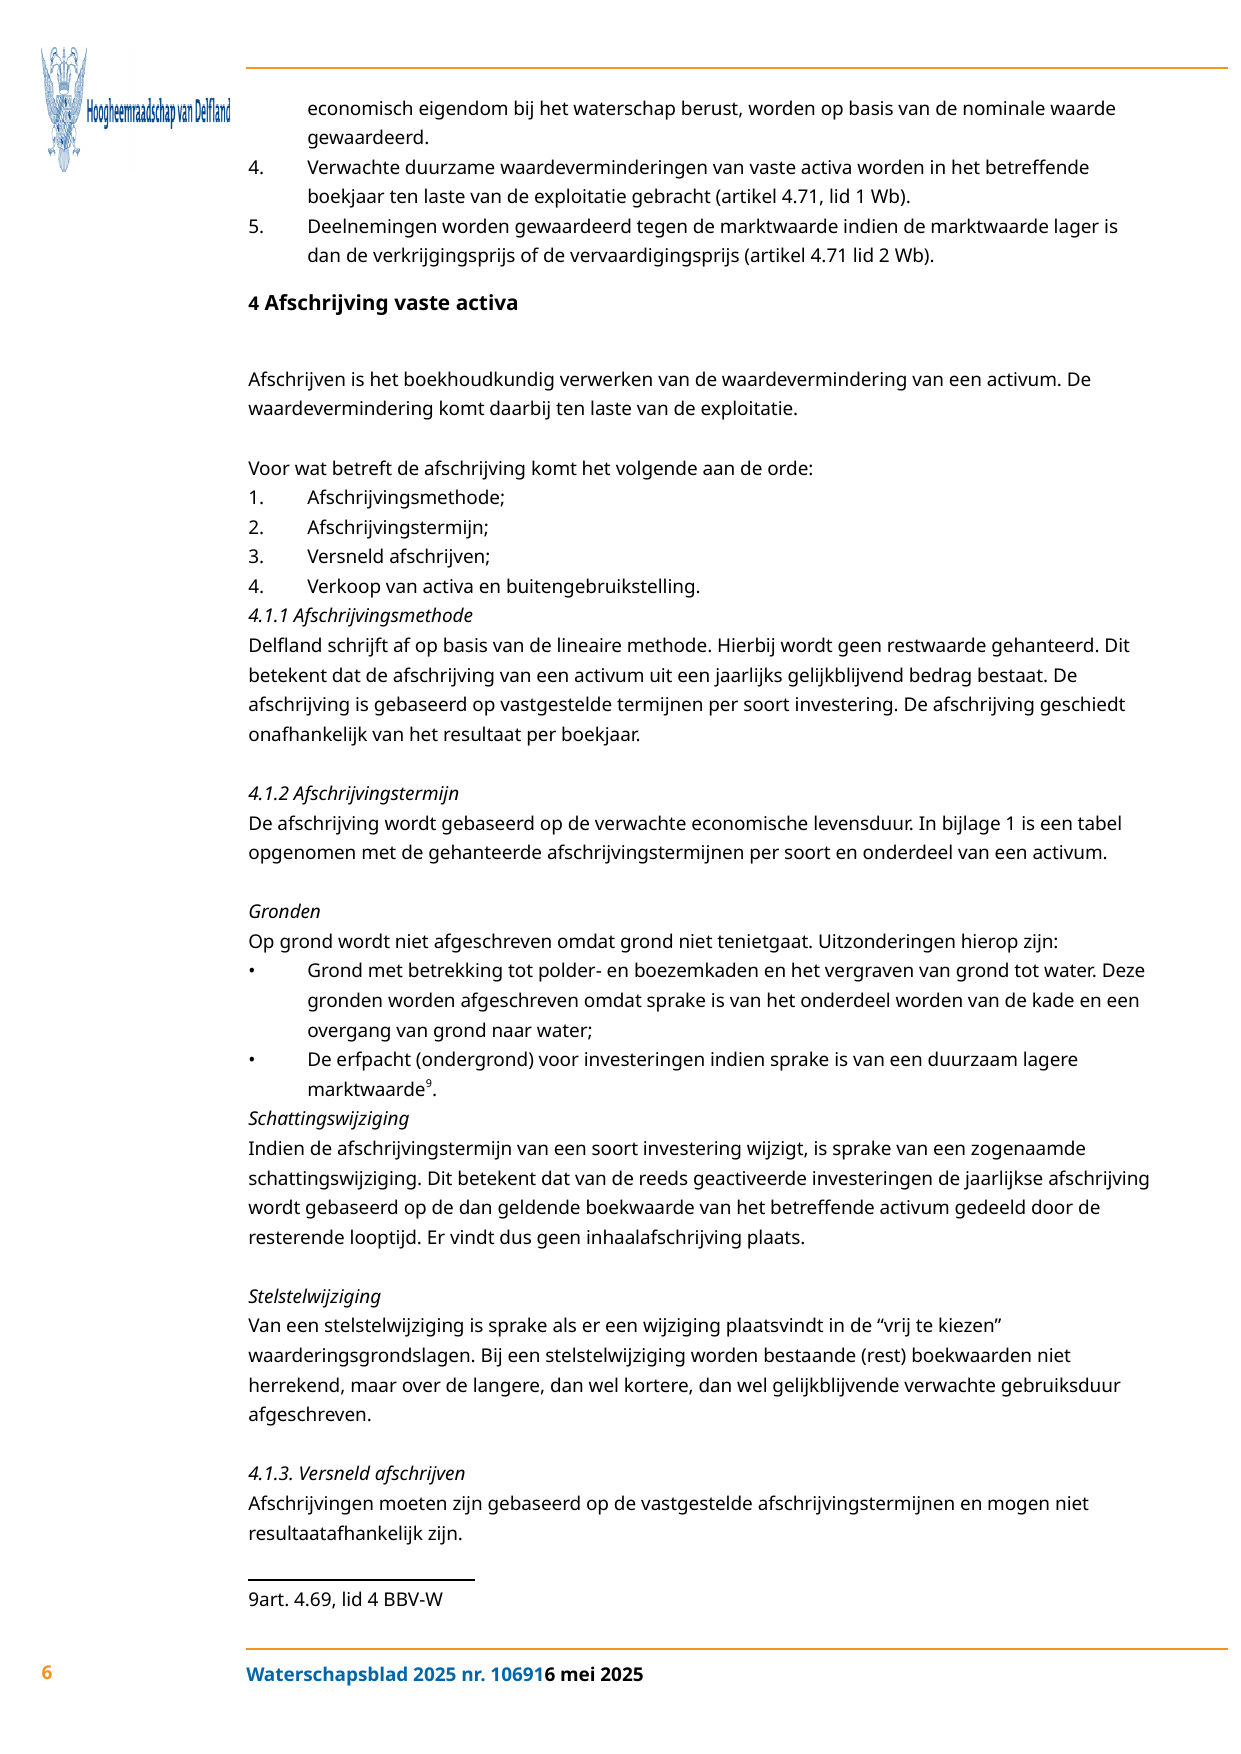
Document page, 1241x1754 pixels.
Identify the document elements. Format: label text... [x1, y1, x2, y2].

text Delfland schrijft af op basis van de lineaire methode. Hierbij wordt geen restwaarde gehanteerd. Dit betekent dat de afschrijving van een activum uit een jaarlijks gelijkblijvend bedrag bestaat. De afschrijving is gebaseerd op vastgestelde termijnen per soort investering. De afschrijving geschiedt onafhankelijk van het resultaat per boekjaar. [248, 632, 1152, 747]
list economisch eigendom bij het waterschap berust, worden op basis van de nominale waarde gewaardeerd. [248, 95, 1152, 150]
text 4.1.3. Versneld afschrijven [248, 1461, 1152, 1486]
list Verkoop van activa en buitengebruikstelling. [248, 573, 1152, 599]
list art. 4.69, lid 4 BBV-W [248, 1586, 1152, 1612]
list De erfpacht (ondergrond) voor investeringen indien sprake is van een duurzaam lagere marktwaarde. [248, 1046, 1152, 1102]
list Versneld afschrijven; [248, 543, 1152, 569]
list Grond met betrekking tot polder- en boezemkaden en het vergraven van grond tot water. Deze gronden worden afgeschreven omdat sprake is van het onderdeel worden van de kade en een overgang van grond naar water; [248, 958, 1152, 1043]
text Schattingswijziging [248, 1106, 1152, 1131]
list Afschrijvingsmethode; [248, 484, 1152, 510]
text Afschrijven is het boekhoudkundig verwerken van de waardevermindering van een activum. De waardevermindering komt daarbij ten laste van de exploitatie. [248, 366, 1152, 421]
text 4 Afschrijving vaste activa [248, 288, 1152, 317]
text Gronden [248, 898, 1152, 924]
text De afschrijving wordt gebaseerd op de verwachte economische levensduur. In bijlage 1 is een tabel opgenomen met de gehanteerde afschrijvingstermijnen per soort en onderdeel van een activum. [248, 810, 1152, 865]
text 4.1.1 Afschrijvingsmethode [248, 603, 1152, 628]
text Van een stelstelwijziging is sprake als er een wijziging plaatsvindt in de “vrij te kiezen” waarderingsgrondslagen. Bij een stelstelwijziging worden bestaande (rest) boekwaarden niet herrekend, maar over de langere, dan wel kortere, dan wel gelijkblijvende verwachte gebruiksduur afgeschreven. [248, 1313, 1152, 1427]
text Indien de afschrijvingstermijn van een soort investering wijzigt, is sprake van een zogenaamde schattingswijziging. Dit betekent dat van de reeds geactiveerde investeringen de jaarlijkse afschrijving wordt gebaseerd op de dan geldende boekwaarde van het betreffende activum gedeeld door de resterende looptijd. Er vindt dus geen inhaalafschrijving plaats. [248, 1135, 1152, 1250]
text Stelstelwijziging [248, 1283, 1152, 1309]
text Op grond wordt niet afgeschreven omdat grond niet tenietgaat. Uitzonderingen hierop zijn: [248, 928, 1152, 954]
text Voor wat betreft de afschrijving komt het volgende aan de orde: [248, 455, 1152, 481]
text 4.1.2 Afschrijvingstermijn [248, 780, 1152, 806]
list Deelnemingen worden gewaardeerd tegen de marktwaarde indien de marktwaarde lager is dan de verkrijgingsprijs of de vervaardigingsprijs (artikel 4.71 lid 2 Wb). [248, 213, 1152, 268]
text Afschrijvingen moeten zijn gebaseerd op de vastgestelde afschrijvingstermijnen en mogen niet resultaatafhankelijk zijn. [248, 1490, 1152, 1546]
list Verwachte duurzame waardeverminderingen van vaste activa worden in het betreffende boekjaar ten laste van de exploitatie gebracht (artikel 4.71, lid 1 Wb). [248, 154, 1152, 209]
picture [41, 47, 231, 172]
list Afschrijvingstermijn; [248, 514, 1152, 540]
